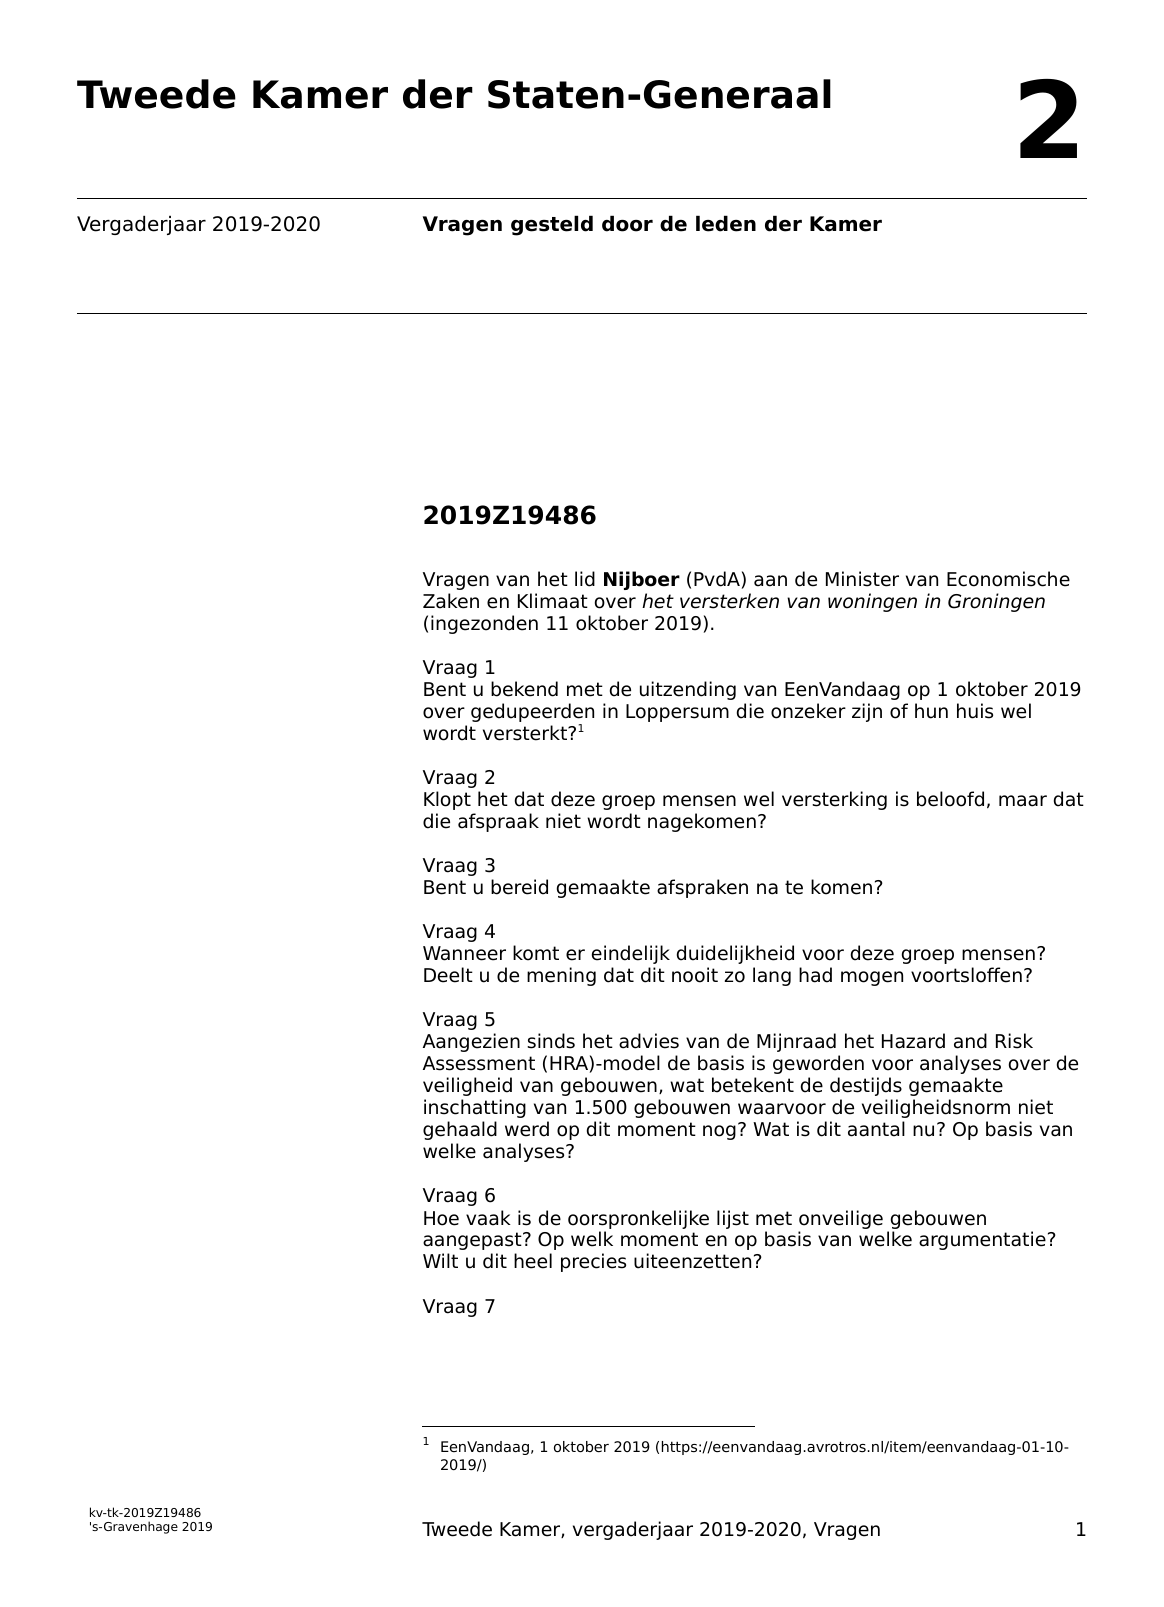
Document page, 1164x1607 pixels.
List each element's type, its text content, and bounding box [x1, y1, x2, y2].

text Wanneer komt er eindelijk duidelijkheid voor deze groep mensen? Deelt u de mening dat dit nooit zo lang had mogen voortsloffen? [422, 943, 1087, 987]
text 's-Gravenhage 2019 [88, 1520, 323, 1534]
text Aangezien sinds het advies van de Mijnraad het Hazard and Risk Assessment (HRA)-model de basis is geworden voor analyses over de veiligheid van gebouwen, wat betekent de destijds gemaakte inschatting van 1.500 gebouwen waarvoor de veiligheidsnorm niet gehaald werd op dit moment nog? Wat is dit aantal nu? Op basis van welke analyses? [422, 1031, 1087, 1163]
text 2019Z19486 [422, 501, 1087, 531]
text Vraag 3 [422, 855, 1087, 877]
text EenVandaag, 1 oktober 2019 (https://eenvandaag.avrotros.nl/item/eenvandaag-01-10-2019/) [422, 1435, 1087, 1474]
text Vraag 7 [422, 1296, 1087, 1317]
text Vraag 2 [422, 767, 1087, 789]
text Bent u bekend met de uitzending van EenVandaag op 1 oktober 2019 over gedupeerden in Loppersum die onzeker zijn of hun huis wel wordt versterkt? [422, 679, 1087, 745]
table_header 2 [886, 59, 1087, 198]
text kv-tk-2019Z19486 [88, 1506, 323, 1520]
text Vraag 5 [422, 1009, 1087, 1031]
text Bent u bereid gemaakte afspraken na te komen? [422, 877, 1087, 899]
text Klopt het dat deze groep mensen wel versterking is beloofd, maar dat die afspraak niet wordt nagekomen? [422, 789, 1087, 833]
text Hoe vaak is de oorspronkelijke lijst met onveilige gebouwen aangepast? Op welk moment en op basis van welke argumentatie? Wilt u dit heel precies uiteenzetten? [422, 1207, 1087, 1273]
text Vragen van het lid Nijboer (PvdA) aan de Minister van Economische Zaken en Klimaat over het versterken van woningen in Groningen (ingezonden 11 oktober 2019). [422, 569, 1087, 635]
text Vraag 4 [422, 921, 1087, 943]
table_cell Vragen gesteld door de leden der Kamer [422, 199, 1087, 313]
text Vraag 1 [422, 657, 1087, 679]
table_header Tweede Kamer der Staten-Generaal [77, 59, 886, 198]
text Vraag 6 [422, 1185, 1087, 1207]
table_cell Vergaderjaar 2019-2020 [77, 199, 422, 313]
